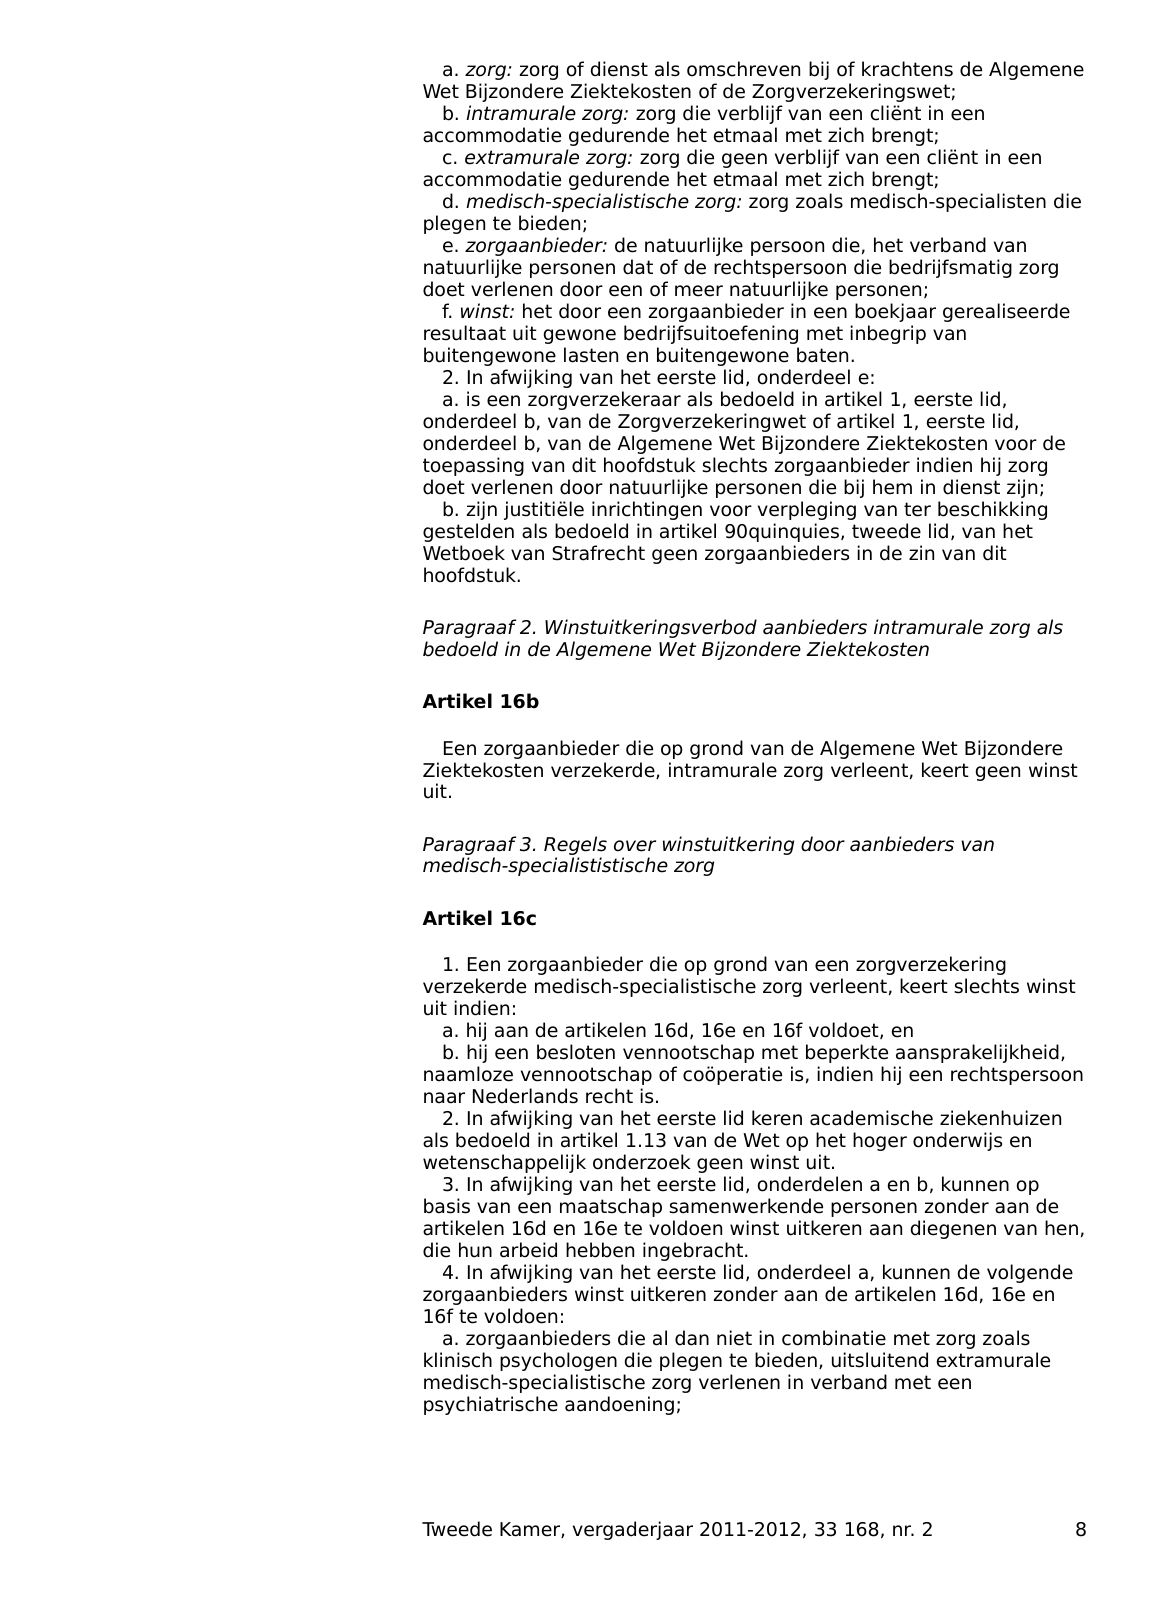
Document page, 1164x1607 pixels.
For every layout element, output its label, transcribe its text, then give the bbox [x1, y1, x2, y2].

text 1. Een zorgaanbieder die op grond van een zorgverzekering verzekerde medisch-specialistische zorg verleent, keert slechts winst uit indien: [422, 954, 1087, 1020]
subtitle Artikel 16c [422, 907, 1087, 929]
text e. zorgaanbieder: de natuurlijke persoon die, het verband van natuurlijke personen dat of de rechtspersoon die bedrijfsmatig zorg doet verlenen door een of meer natuurlijke personen; [422, 235, 1087, 301]
text 2. In afwijking van het eerste lid, onderdeel e: [422, 367, 1087, 389]
text b. intramurale zorg: zorg die verblijf van een cliënt in een accommodatie gedurende het etmaal met zich brengt; [422, 103, 1087, 147]
subtitle Paragraaf 2. Winstuitkeringsverbod aanbieders intramurale zorg als bedoeld in de Algemene Wet Bijzondere Ziektekosten [422, 617, 1087, 661]
text a. zorgaanbieders die al dan niet in combinatie met zorg zoals klinisch psychologen die plegen te bieden, uitsluitend extramurale medisch-specialistische zorg verlenen in verband met een psychiatrische aandoening; [422, 1328, 1087, 1416]
text a. zorg: zorg of dienst als omschreven bij of krachtens de Algemene Wet Bijzondere Ziektekosten of de Zorgverzekeringswet; [422, 59, 1087, 103]
text d. medisch-specialistische zorg: zorg zoals medisch-specialisten die plegen te bieden; [422, 191, 1087, 235]
text Een zorgaanbieder die op grond van de Algemene Wet Bijzondere Ziektekosten verzekerde, intramurale zorg verleent, keert geen winst uit. [422, 737, 1087, 803]
text b. hij een besloten vennootschap met beperkte aansprakelijkheid, naamloze vennootschap of coöperatie is, indien hij een rechtspersoon naar Nederlands recht is. [422, 1042, 1087, 1108]
text 2. In afwijking van het eerste lid keren academische ziekenhuizen als bedoeld in artikel 1.13 van de Wet op het hoger onderwijs en wetenschappelijk onderzoek geen winst uit. [422, 1108, 1087, 1174]
text 4. In afwijking van het eerste lid, onderdeel a, kunnen de volgende zorgaanbieders winst uitkeren zonder aan de artikelen 16d, 16e en 16f te voldoen: [422, 1262, 1087, 1328]
text a. is een zorgverzekeraar als bedoeld in artikel 1, eerste lid, onderdeel b, van de Zorgverzekeringwet of artikel 1, eerste lid, onderdeel b, van de Algemene Wet Bijzondere Ziektekosten voor de toepassing van dit hoofdstuk slechts zorgaanbieder indien hij zorg doet verlenen door natuurlijke personen die bij hem in dienst zijn; [422, 389, 1087, 499]
text a. hij aan de artikelen 16d, 16e en 16f voldoet, en [422, 1020, 1087, 1042]
text 3. In afwijking van het eerste lid, onderdelen a en b, kunnen op basis van een maatschap samenwerkende personen zonder aan de artikelen 16d en 16e te voldoen winst uitkeren aan diegenen van hen, die hun arbeid hebben ingebracht. [422, 1174, 1087, 1262]
subtitle Artikel 16b [422, 691, 1087, 712]
text b. zijn justitiële inrichtingen voor verpleging van ter beschikking gestelden als bedoeld in artikel 90quinquies, tweede lid, van het Wetboek van Strafrecht geen zorgaanbieders in de zin van dit hoofdstuk. [422, 499, 1087, 587]
text f. winst: het door een zorgaanbieder in een boekjaar gerealiseerde resultaat uit gewone bedrijfsuitoefening met inbegrip van buitengewone lasten en buitengewone baten. [422, 301, 1087, 367]
text c. extramurale zorg: zorg die geen verblijf van een cliënt in een accommodatie gedurende het etmaal met zich brengt; [422, 147, 1087, 191]
subtitle Paragraaf 3. Regels over winstuitkering door aanbieders van medisch-specialististische zorg [422, 833, 1087, 877]
